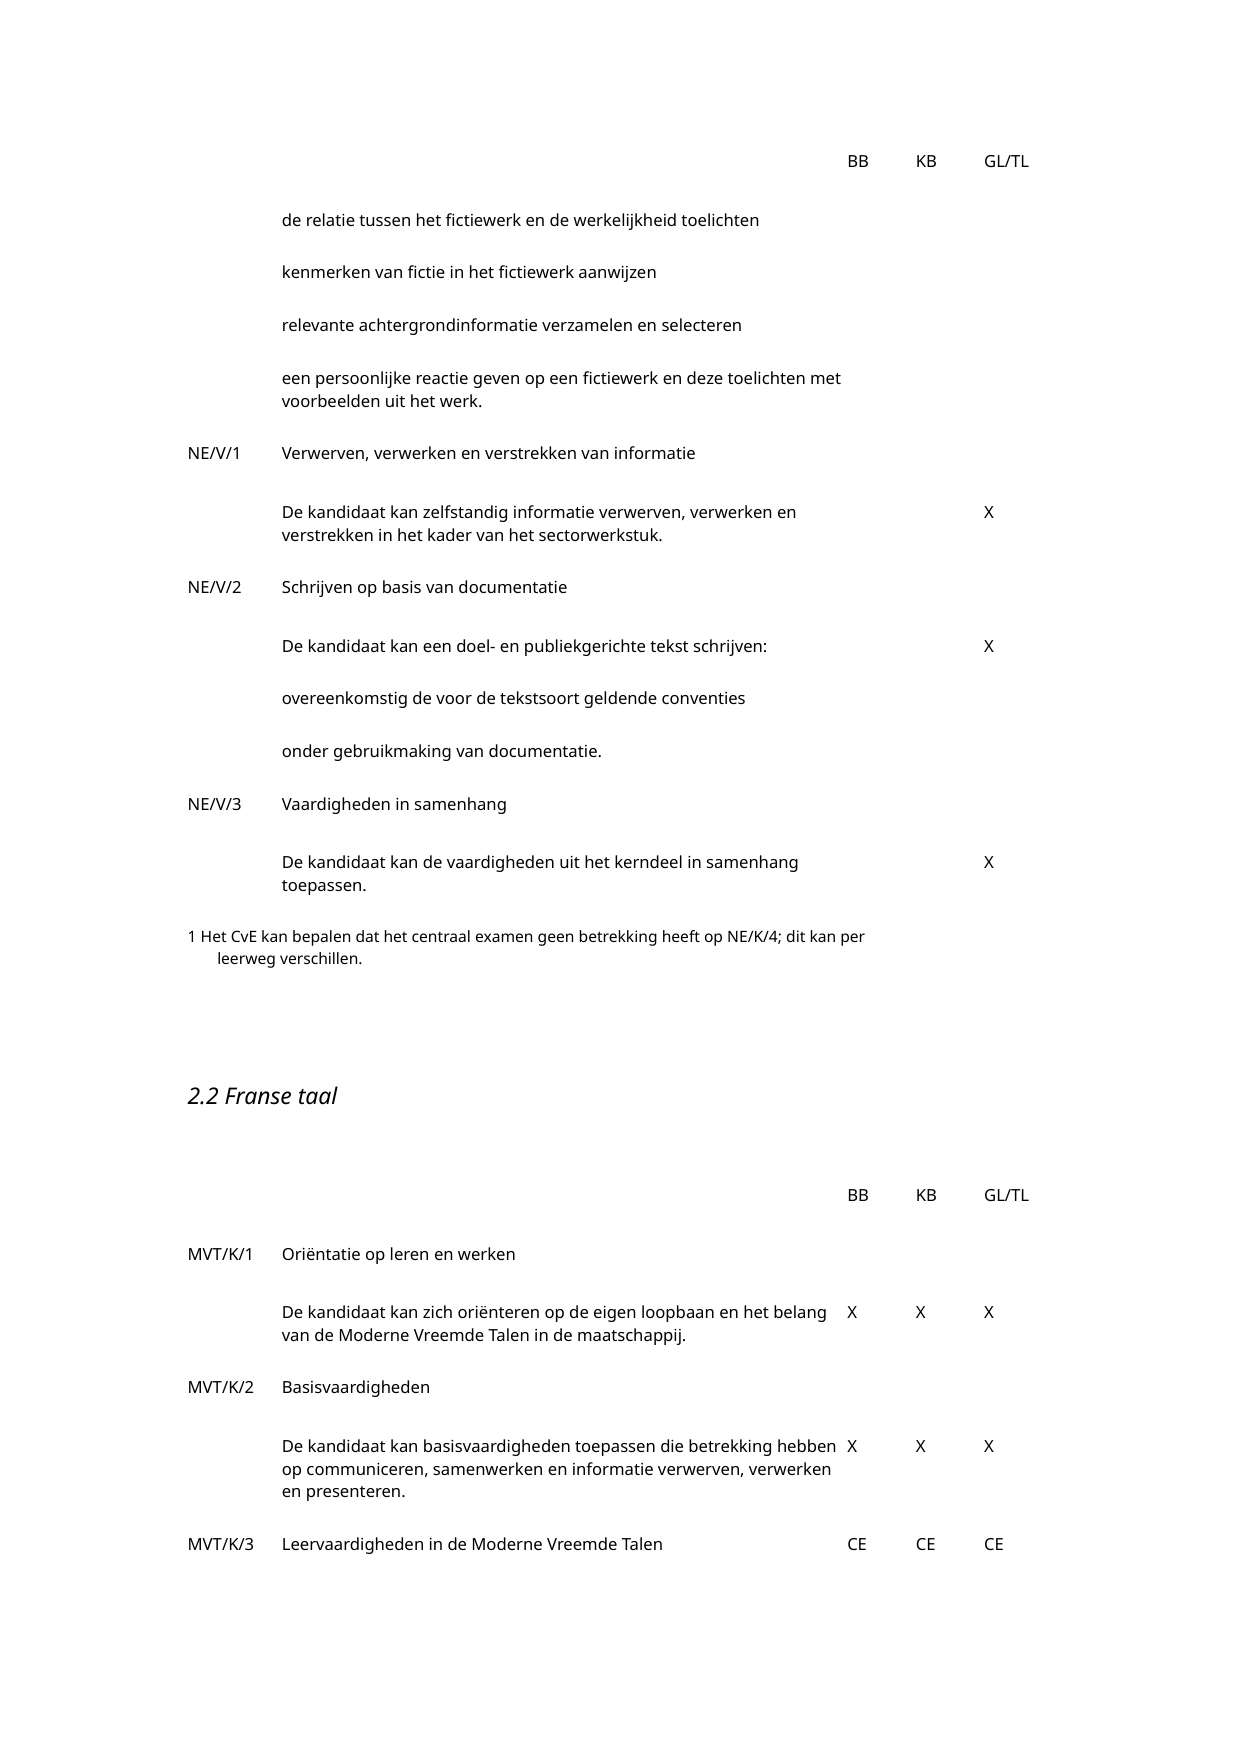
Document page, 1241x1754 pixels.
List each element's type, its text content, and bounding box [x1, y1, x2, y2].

table_cell [916, 209, 984, 442]
table_cell X [984, 1435, 1053, 1533]
table_cell [916, 793, 984, 851]
table_cell [916, 634, 984, 792]
table_cell X [984, 500, 1053, 576]
table_cell MVT/K/2 [188, 1376, 282, 1434]
table_cell Schrijven op basis van documentatie [282, 576, 847, 634]
table_cell NE/V/1 [188, 442, 282, 500]
table_cell Oriëntatie op leren en werken [282, 1242, 847, 1301]
table_header GL/TL [984, 150, 1053, 208]
table_cell CE [916, 1533, 984, 1585]
table_cell [984, 1242, 1053, 1301]
table_cell [916, 1376, 984, 1434]
table_header KB [916, 150, 984, 208]
table_cell [847, 442, 916, 500]
table_cell Leervaardigheden in de Moderne Vreemde Talen [282, 1533, 847, 1585]
table_cell NE/V/2 [188, 576, 282, 634]
table_cell [188, 1301, 282, 1376]
table_cell [847, 209, 916, 442]
table_cell [847, 1242, 916, 1301]
table_cell [188, 500, 282, 576]
table_cell de relatie tussen het fictiewerk en de werkelijkheid toelichten kenmerken van fictie in het fictiewerk aanwijzen relevante achtergrondinformatie verzamelen en selecteren een persoonlijke reactie geven op een fictiewerk en deze toelichten met voorbeelden uit het werk. [282, 209, 847, 442]
table_header GL/TL [984, 1184, 1053, 1242]
table_cell Basisvaardigheden [282, 1376, 847, 1434]
table_cell [188, 1435, 282, 1533]
table_cell NE/V/3 [188, 793, 282, 851]
table_cell MVT/K/3 [188, 1533, 282, 1585]
table_cell Vaardigheden in samenhang [282, 793, 847, 851]
table_cell X [847, 1301, 916, 1376]
table_cell [847, 500, 916, 576]
table_cell [847, 576, 916, 634]
table_cell X [984, 1301, 1053, 1376]
table_cell [984, 576, 1053, 634]
table_cell [984, 1376, 1053, 1434]
table_header [188, 150, 282, 208]
table_cell [847, 793, 916, 851]
table_cell 1 Het CvE kan bepalen dat het centraal examen geen betrekking heeft op NE/K/4; dit kan per leerweg verschillen. [188, 926, 916, 999]
table_cell Verwerven, verwerken en verstrekken van informatie [282, 442, 847, 500]
table_cell De kandidaat kan de vaardigheden uit het kerndeel in samenhang toepassen. [282, 851, 847, 926]
table_cell De kandidaat kan basisvaardigheden toepassen die betrekking hebben op communiceren, samenwerken en informatie verwerven, verwerken en presenteren. [282, 1435, 847, 1533]
table_cell [916, 1242, 984, 1301]
table_cell [916, 851, 984, 926]
table_cell [984, 793, 1053, 851]
table_cell [847, 634, 916, 792]
table_cell [188, 634, 282, 792]
table_cell X [847, 1435, 916, 1533]
table_cell [188, 209, 282, 442]
table_cell CE [847, 1533, 916, 1585]
table_cell MVT/K/1 [188, 1242, 282, 1301]
table_cell [984, 209, 1053, 442]
table_cell De kandidaat kan een doel- en publiekgerichte tekst schrijven: overeenkomstig de voor de tekstsoort geldende conventies onder gebruikmaking van documentatie. [282, 634, 847, 792]
table_cell X [916, 1435, 984, 1533]
table_cell X [984, 851, 1053, 926]
table_cell X [916, 1301, 984, 1376]
subtitle 2.2 Franse taal [187, 1080, 1053, 1111]
table_header [188, 1184, 282, 1242]
table_cell [188, 851, 282, 926]
table_header KB [916, 1184, 984, 1242]
table_cell [916, 576, 984, 634]
table_cell De kandidaat kan zich oriënteren op de eigen loopbaan en het belang van de Moderne Vreemde Talen in de maatschappij. [282, 1301, 847, 1376]
table_cell De kandidaat kan zelfstandig informatie verwerven, verwerken en verstrekken in het kader van het sectorwerkstuk. [282, 500, 847, 576]
table_header BB [847, 150, 916, 208]
table_header [282, 1184, 847, 1242]
table_cell [847, 851, 916, 926]
table_cell X [984, 634, 1053, 792]
table_cell CE [984, 1533, 1053, 1585]
table_cell [916, 500, 984, 576]
table_header [282, 150, 847, 208]
table_cell [847, 1376, 916, 1434]
table_header BB [847, 1184, 916, 1242]
table_cell [916, 442, 984, 500]
table_cell [984, 442, 1053, 500]
